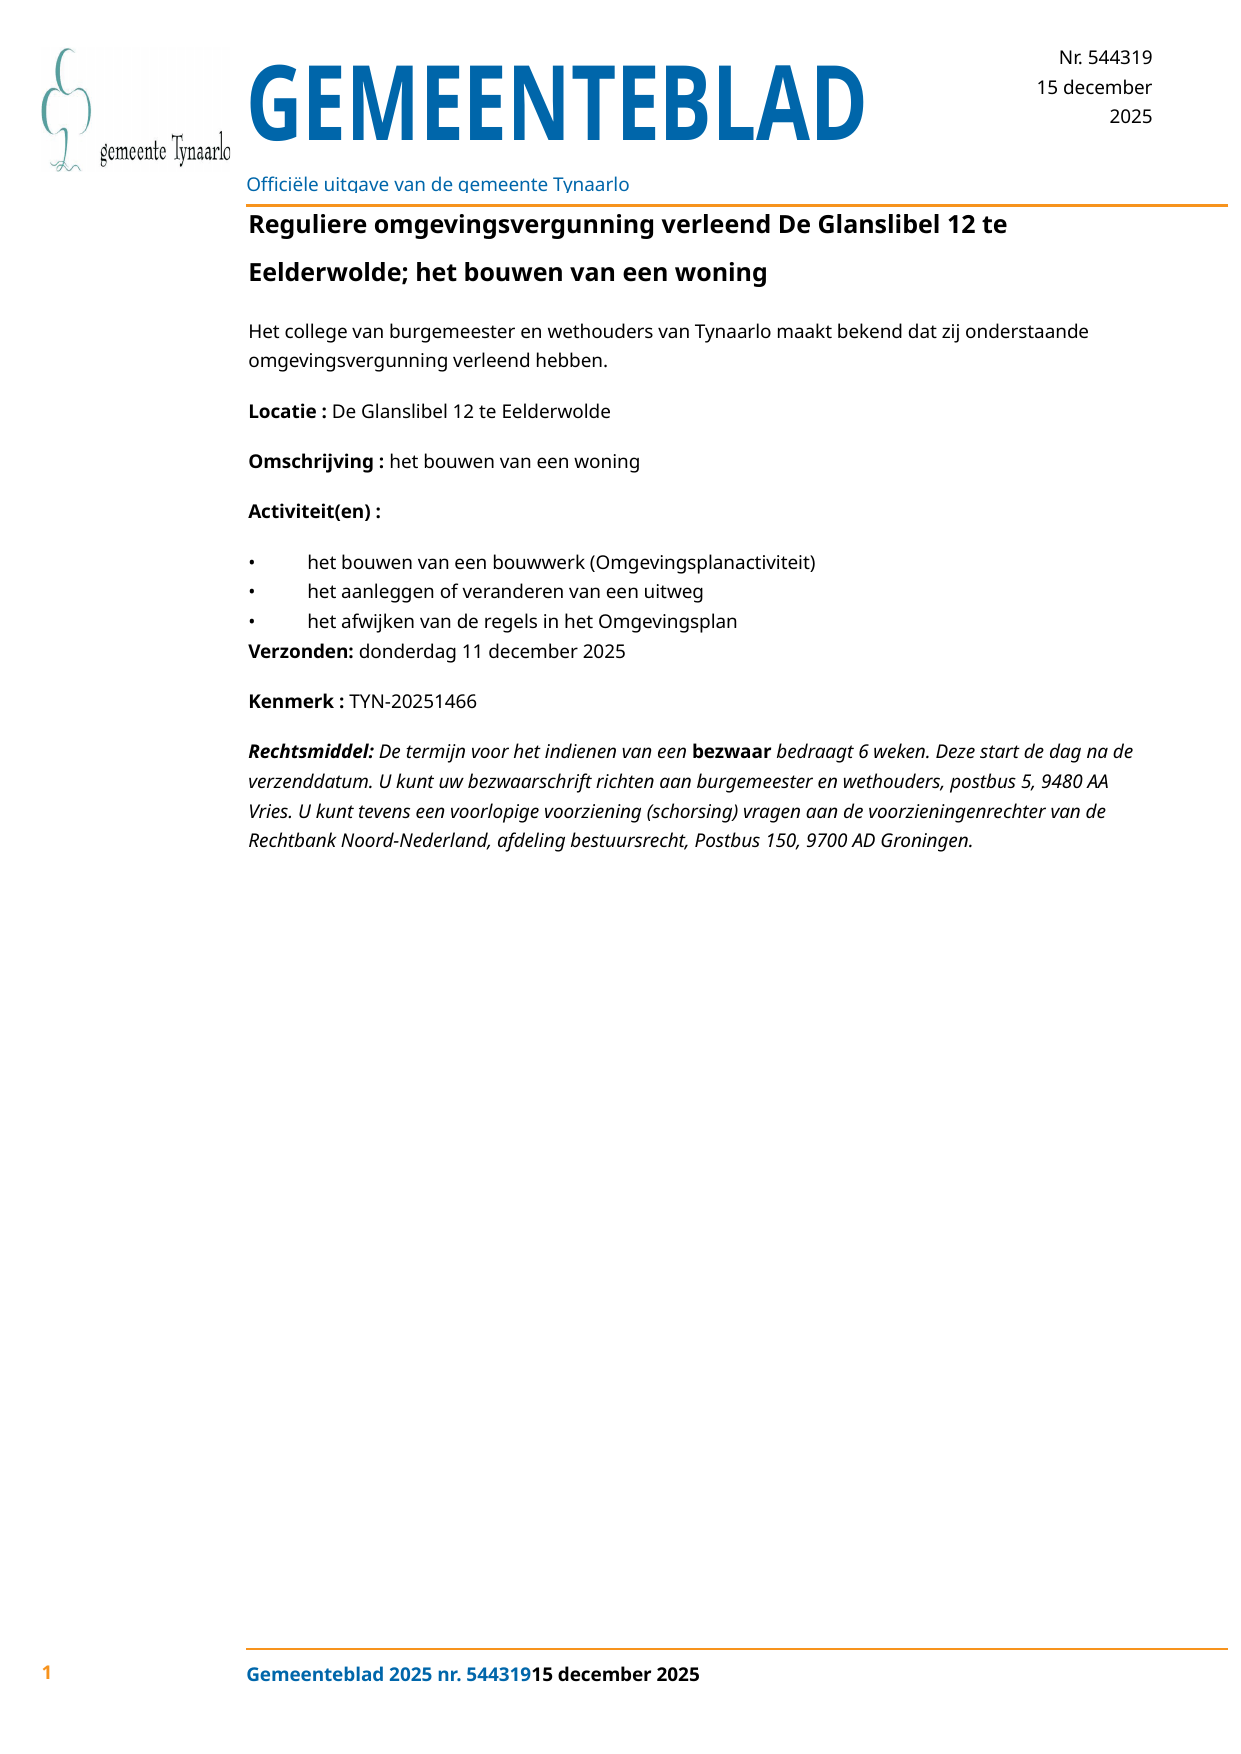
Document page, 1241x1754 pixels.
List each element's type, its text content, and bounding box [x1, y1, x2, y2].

text Omschrijving : het bouwen van een woning [248, 448, 1152, 474]
text Kenmerk : TYN-20251466 [248, 688, 1152, 714]
text Locatie : De Glanslibel 12 te Eelderwolde [248, 398, 1152, 424]
text Het college van burgemeester en wethouders van Tynaarlo maakt bekend dat zij onderstaande omgevingsvergunning verleend hebben. [248, 318, 1152, 373]
text Verzonden: donderdag 11 december 2025 [248, 638, 1152, 664]
picture [41, 47, 231, 172]
list het bouwen van een bouwwerk (Omgevingsplanactiviteit) [248, 549, 1152, 575]
text Reguliere omgevingsvergunning verleend De Glanslibel 12 te Eelderwolde; het bouwen van een woning [248, 207, 1152, 288]
text Rechtsmiddel: De termijn voor het indienen van een bezwaar bedraagt 6 weken. Deze start de dag na de verzenddatum. U kunt uw bezwaarschrift richten aan burgemeester en wethouders, postbus 5, 9480 AA Vries. U kunt tevens een voorlopige voorziening (schorsing) vragen aan de voorzieningenrechter van de Rechtbank Noord-Nederland, afdeling bestuursrecht, Postbus 150, 9700 AD Groningen. [248, 739, 1152, 853]
list het afwijken van de regels in het Omgevingsplan [248, 608, 1152, 634]
list het aanleggen of veranderen van een uitweg [248, 579, 1152, 604]
text Activiteit(en) : [248, 499, 1152, 524]
